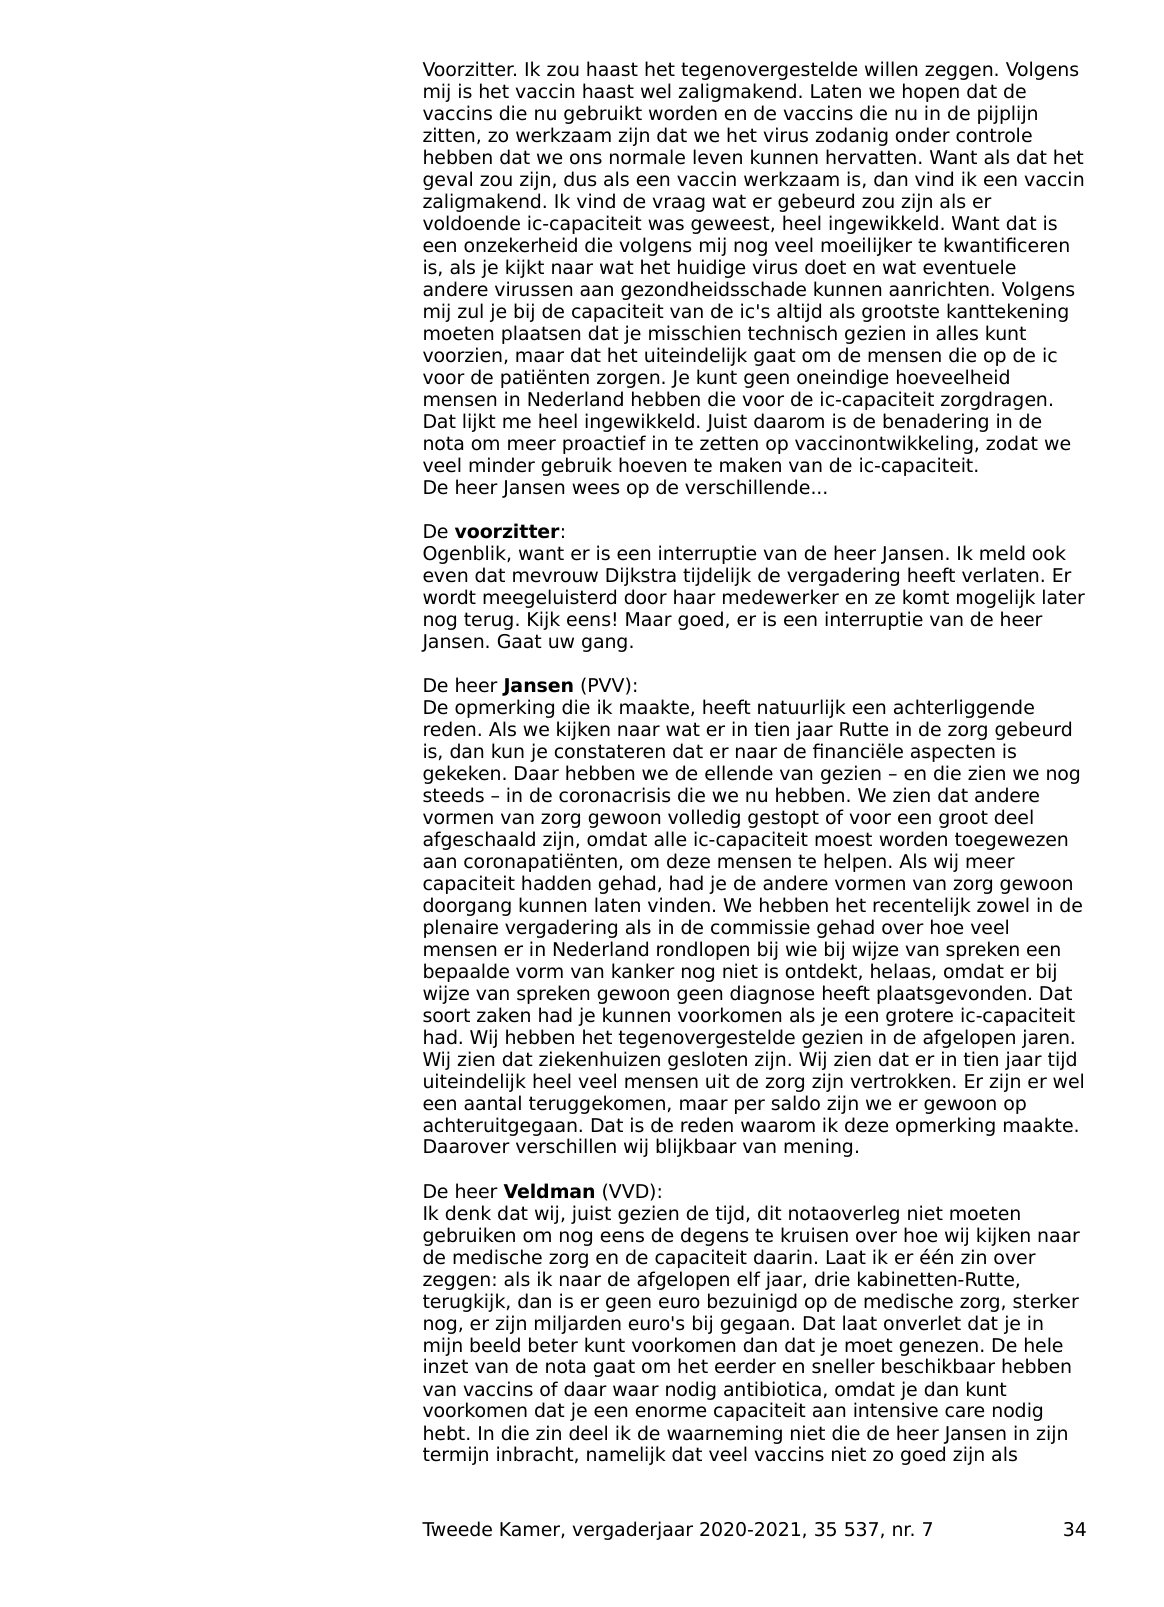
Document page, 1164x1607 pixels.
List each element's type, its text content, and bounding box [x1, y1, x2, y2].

text De heer Veldman (VVD): [422, 1181, 1087, 1203]
text Ogenblik, want er is een interruptie van de heer Jansen. Ik meld ook even dat mevrouw Dijkstra tijdelijk de vergadering heeft verlaten. Er wordt meegeluisterd door haar medewerker en ze komt mogelijk later nog terug. Kijk eens! Maar goed, er is een interruptie van de heer Jansen. Gaat uw gang. [422, 543, 1087, 653]
text De voorzitter: [422, 521, 1087, 543]
text Ik denk dat wij, juist gezien de tijd, dit notaoverleg niet moeten gebruiken om nog eens de degens te kruisen over hoe wij kijken naar de medische zorg en de capaciteit daarin. Laat ik er één zin over zeggen: als ik naar de afgelopen elf jaar, drie kabinetten-Rutte, terugkijk, dan is er geen euro bezuinigd op de medische zorg, sterker nog, er zijn miljarden euro's bij gegaan. Dat laat onverlet dat je in mijn beeld beter kunt voorkomen dan dat je moet genezen. De hele inzet van de nota gaat om het eerder en sneller beschikbaar hebben van vaccins of daar waar nodig antibiotica, omdat je dan kunt voorkomen dat je een enorme capaciteit aan intensive care nodig hebt. In die zin deel ik de waarneming niet die de heer Jansen in zijn termijn inbracht, namelijk dat veel vaccins niet zo goed zijn als [422, 1203, 1087, 1466]
text De opmerking die ik maakte, heeft natuurlijk een achterliggende reden. Als we kijken naar wat er in tien jaar Rutte in de zorg gebeurd is, dan kun je constateren dat er naar de financiële aspecten is gekeken. Daar hebben we de ellende van gezien – en die zien we nog steeds – in de coronacrisis die we nu hebben. We zien dat andere vormen van zorg gewoon volledig gestopt of voor een groot deel afgeschaald zijn, omdat alle ic-capaciteit moest worden toegewezen aan coronapatiënten, om deze mensen te helpen. Als wij meer capaciteit hadden gehad, had je de andere vormen van zorg gewoon doorgang kunnen laten vinden. We hebben het recentelijk zowel in de plenaire vergadering als in de commissie gehad over hoe veel mensen er in Nederland rondlopen bij wie bij wijze van spreken een bepaalde vorm van kanker nog niet is ontdekt, helaas, omdat er bij wijze van spreken gewoon geen diagnose heeft plaatsgevonden. Dat soort zaken had je kunnen voorkomen als je een grotere ic-capaciteit had. Wij hebben het tegenovergestelde gezien in de afgelopen jaren. Wij zien dat ziekenhuizen gesloten zijn. Wij zien dat er in tien jaar tijd uiteindelijk heel veel mensen uit de zorg zijn vertrokken. Er zijn er wel een aantal teruggekomen, maar per saldo zijn we er gewoon op achteruitgegaan. Dat is de reden waarom ik deze opmerking maakte. Daarover verschillen wij blijkbaar van mening. [422, 697, 1087, 1158]
text De heer Jansen wees op de verschillende... [422, 477, 1087, 499]
text Voorzitter. Ik zou haast het tegenovergestelde willen zeggen. Volgens mij is het vaccin haast wel zaligmakend. Laten we hopen dat de vaccins die nu gebruikt worden en de vaccins die nu in de pijplijn zitten, zo werkzaam zijn dat we het virus zodanig onder controle hebben dat we ons normale leven kunnen hervatten. Want als dat het geval zou zijn, dus als een vaccin werkzaam is, dan vind ik een vaccin zaligmakend. Ik vind de vraag wat er gebeurd zou zijn als er voldoende ic-capaciteit was geweest, heel ingewikkeld. Want dat is een onzekerheid die volgens mij nog veel moeilijker te kwantificeren is, als je kijkt naar wat het huidige virus doet en wat eventuele andere virussen aan gezondheidsschade kunnen aanrichten. Volgens mij zul je bij de capaciteit van de ic's altijd als grootste kanttekening moeten plaatsen dat je misschien technisch gezien in alles kunt voorzien, maar dat het uiteindelijk gaat om de mensen die op de ic voor de patiënten zorgen. Je kunt geen oneindige hoeveelheid mensen in Nederland hebben die voor de ic-capaciteit zorgdragen. Dat lijkt me heel ingewikkeld. Juist daarom is de benadering in de nota om meer proactief in te zetten op vaccinontwikkeling, zodat we veel minder gebruik hoeven te maken van de ic-capaciteit. [422, 59, 1087, 477]
text De heer Jansen (PVV): [422, 675, 1087, 697]
